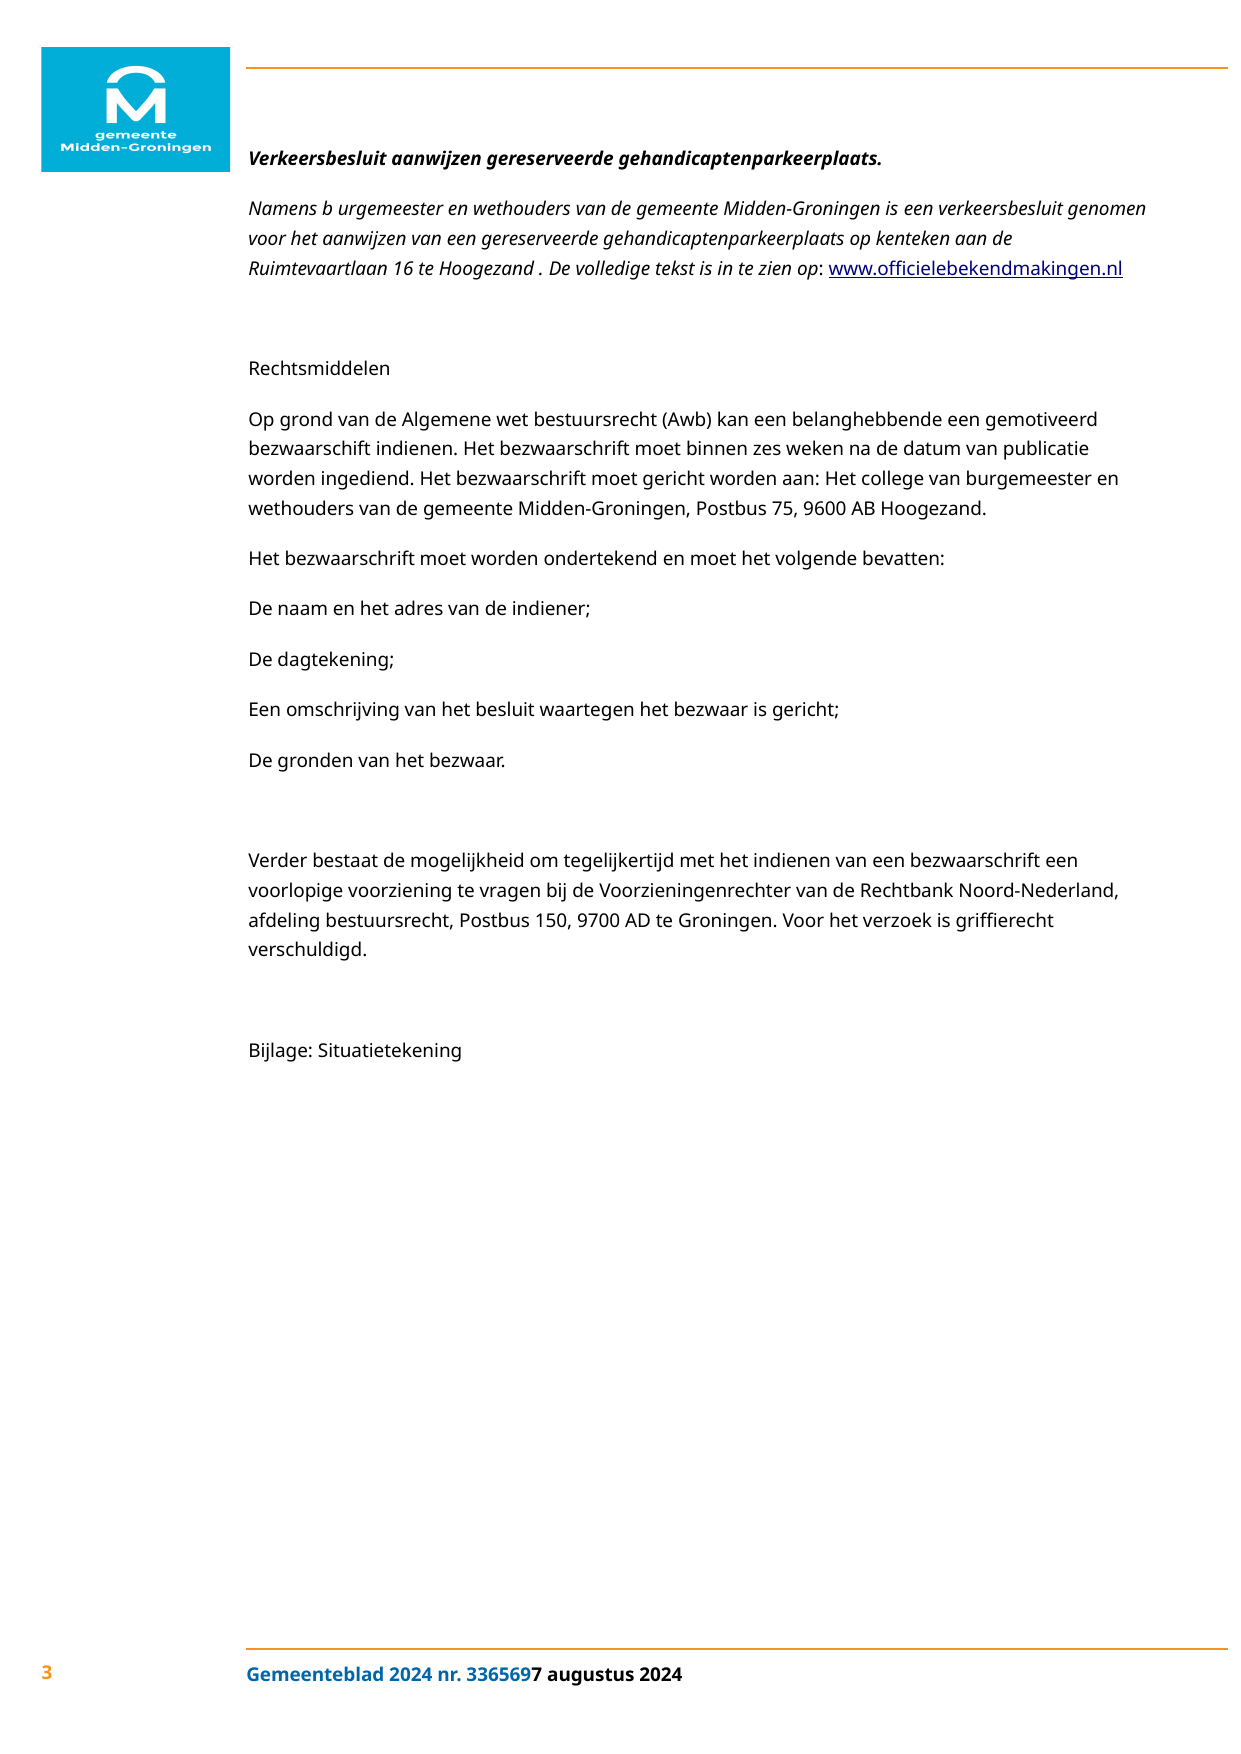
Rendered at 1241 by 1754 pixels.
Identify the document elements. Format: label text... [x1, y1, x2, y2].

text Op grond van de Algemene wet bestuursrecht (Awb) kan een belanghebbende een gemotiveerd bezwaarschift indienen. Het bezwaarschrift moet binnen zes weken na de datum van publicatie worden ingediend. Het bezwaarschrift moet gericht worden aan: Het college van burgemeester en wethouders van de gemeente Midden-Groningen, Postbus 75, 9600 AB Hoogezand. [248, 406, 1152, 521]
text Het bezwaarschrift moet worden ondertekend en moet het volgende bevatten: [248, 545, 1152, 571]
text De dagtekening; [248, 646, 1152, 672]
picture [107, 89, 165, 122]
text Een omschrijving van het besluit waartegen het bezwaar is gericht; [248, 696, 1152, 722]
text De naam en het adres van de indiener; [248, 596, 1152, 621]
text Verkeersbesluit aanwijzen gereserveerde gehandicaptenparkeerplaats. [248, 145, 1152, 171]
picture [184, 146, 190, 153]
text Rechtsmiddelen [248, 356, 1152, 381]
text Verder bestaat de mogelijkheid om tegelijkertijd met het indienen van een bezwaarschrift een voorlopige voorziening te vragen bij de Voorzieningenrechter van de Rechtbank Noord-Nederland, afdeling bestuursrecht, Postbus 150, 9700 AD te Groningen. Voor het verzoek is griffierecht verschuldigd. [248, 848, 1152, 962]
text Namens b urgemeester en wethouders van de gemeente Midden-Groningen is een verkeersbesluit genomen voor het aanwijzen van een gereserveerde gehandicaptenparkeerplaats op kenteken aan de Ruimtevaartlaan 16 te Hoogezand . De volledige tekst is in te zien op: www.officielebekendmakingen.nl [248, 196, 1152, 281]
text De gronden van het bezwaar. [248, 747, 1152, 773]
picture [108, 66, 164, 82]
text Bijlage: Situatietekening [248, 1037, 1152, 1063]
